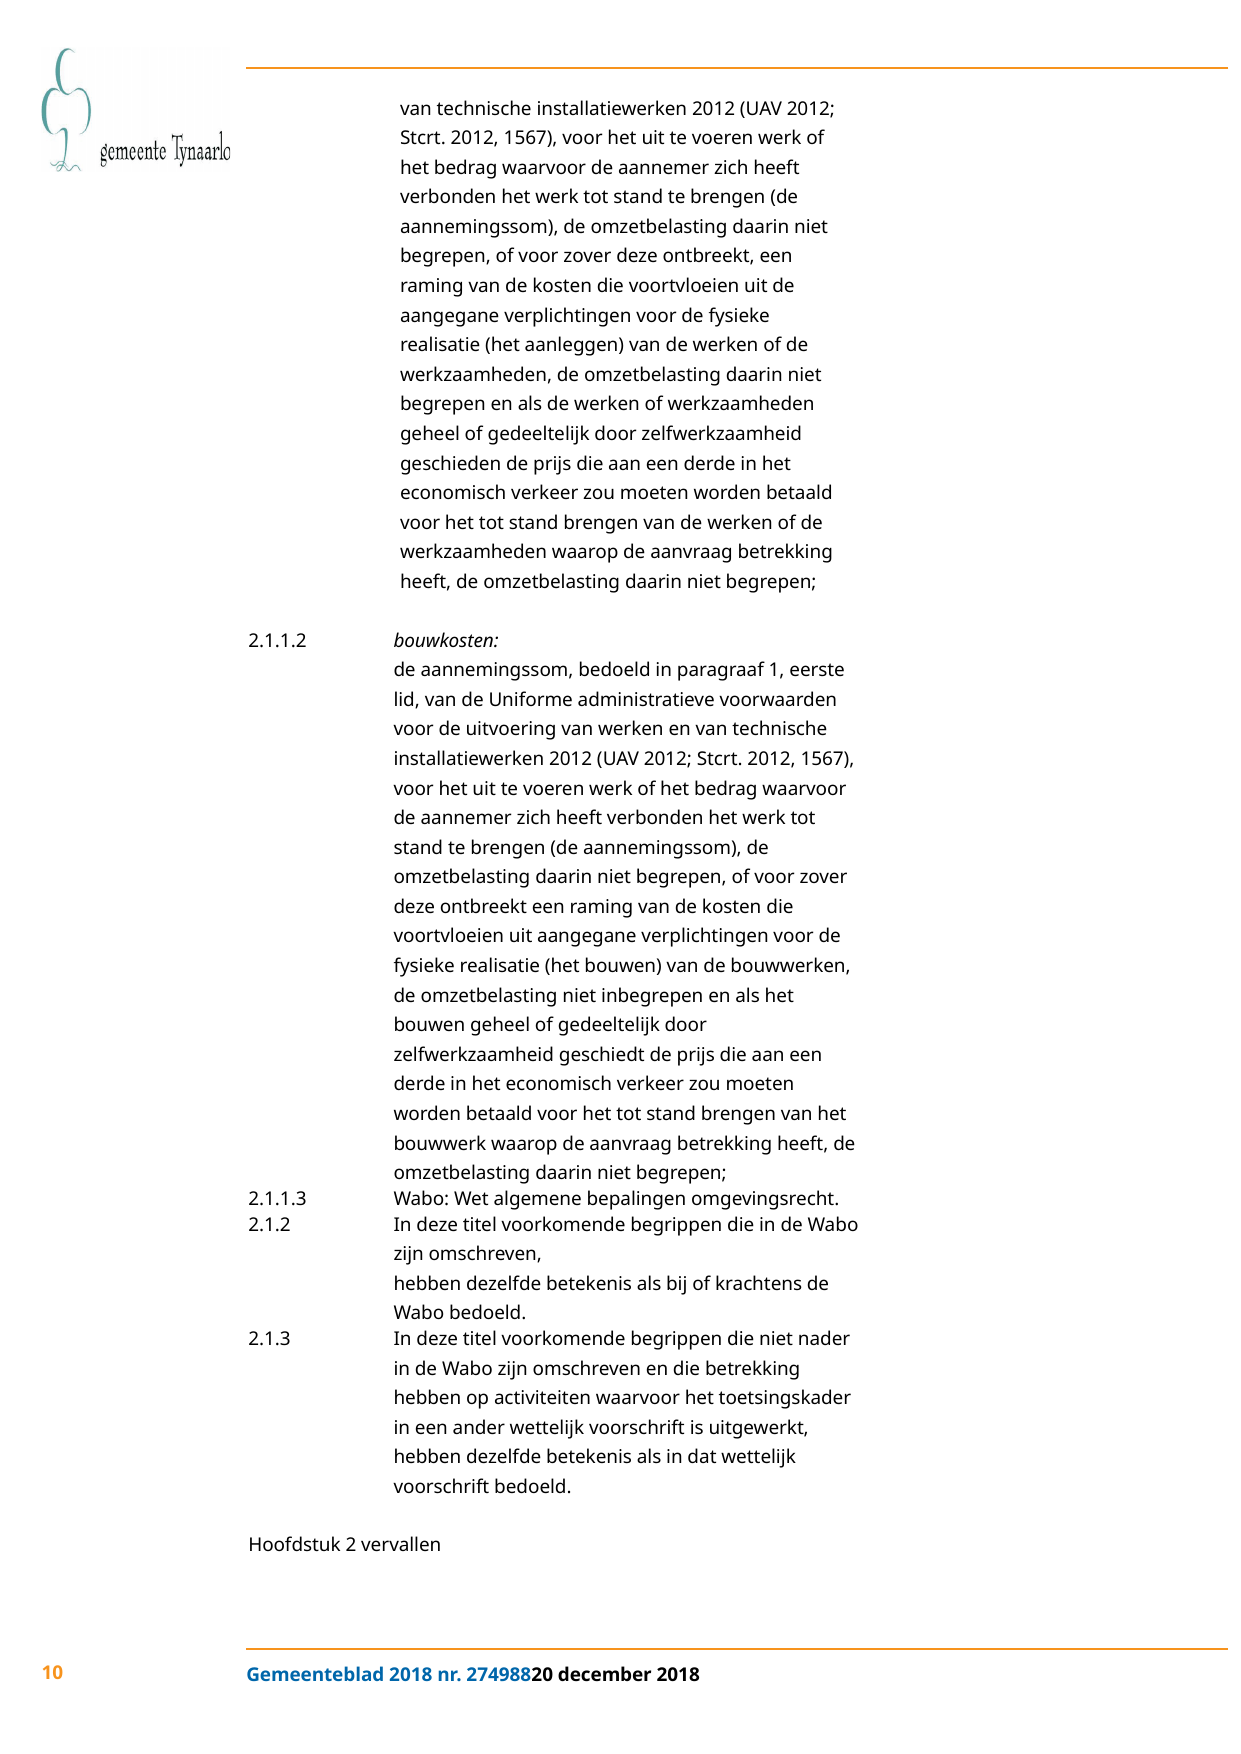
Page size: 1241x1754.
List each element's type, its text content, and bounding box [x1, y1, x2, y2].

table_cell [1006, 1325, 1152, 1499]
table_cell [861, 1185, 1006, 1211]
table_cell van technische installatiewerken 2012 (UAV 2012; Stcrt. 2012, 1567), voor het uit te voeren werk of het bedrag waarvoor de aannemer zich heeft verbonden het werk tot stand te brengen (de aannemingssom), de omzetbelasting daarin niet begrepen, of voor zover deze ontbreekt, een raming van de kosten die voortvloeien uit de aangegane verplichtingen voor de fysieke realisatie (het aanleggen) van de werken of de werkzaamheden, de omzetbelasting daarin niet begrepen en als de werken of werkzaamheden geheel of gedeeltelijk door zelfwerkzaamheid geschieden de prijs die aan een derde in het economisch verkeer zou moeten worden betaald voor het tot stand brengen van de werken of de werkzaamheden waarop de aanvraag betrekking heeft, de omzetbelasting daarin niet begrepen; [400, 95, 848, 594]
table_cell 2.1.1.3 [248, 1185, 393, 1211]
table_cell Wabo: Wet algemene bepalingen omgevingsrecht. [393, 1185, 861, 1211]
table_cell [861, 1211, 1006, 1325]
table_cell [861, 1325, 1006, 1499]
text Hoofdstuk 2 vervallen [248, 1532, 1152, 1557]
table_cell In deze titel voorkomende begrippen die in de Wabo zijn omschreven, hebben dezelfde betekenis als bij of krachtens de Wabo bedoeld. [393, 1211, 861, 1325]
table_cell In deze titel voorkomende begrippen die niet nader in de Wabo zijn omschreven en die betrekking hebben op activiteiten waarvoor het toetsingskader in een ander wettelijk voorschrift is uitgewerkt, hebben dezelfde betekenis als in dat wettelijk voorschrift bedoeld. [393, 1325, 861, 1499]
table_cell [1006, 1185, 1152, 1211]
table_cell [1000, 95, 1152, 594]
table_cell 2.1.2 [248, 1211, 393, 1325]
picture [41, 47, 231, 172]
table_cell [248, 95, 400, 594]
table_header 2.1.1.2 [248, 627, 393, 1185]
table_header [861, 627, 1006, 1185]
table_header bouwkosten: de aannemingssom, bedoeld in paragraaf 1, eerste lid, van de Uniforme administratieve voorwaarden voor de uitvoering van werken en van technische installatiewerken 2012 (UAV 2012; Stcrt. 2012, 1567), voor het uit te voeren werk of het bedrag waarvoor de aannemer zich heeft verbonden het werk tot stand te brengen (de aannemingssom), de omzetbelasting daarin niet begrepen, of voor zover deze ontbreekt een raming van de kosten die voortvloeien uit aangegane verplichtingen voor de fysieke realisatie (het bouwen) van de bouwwerken, de omzetbelasting niet inbegrepen en als het bouwen geheel of gedeeltelijk door zelfwerkzaamheid geschiedt de prijs die aan een derde in het economisch verkeer zou moeten worden betaald voor het tot stand brengen van het bouwwerk waarop de aanvraag betrekking heeft, de omzetbelasting daarin niet begrepen; [393, 627, 861, 1185]
table_cell [848, 95, 1000, 594]
table_cell 2.1.3 [248, 1325, 393, 1499]
table_header [1006, 627, 1152, 1185]
table_cell [1006, 1211, 1152, 1325]
